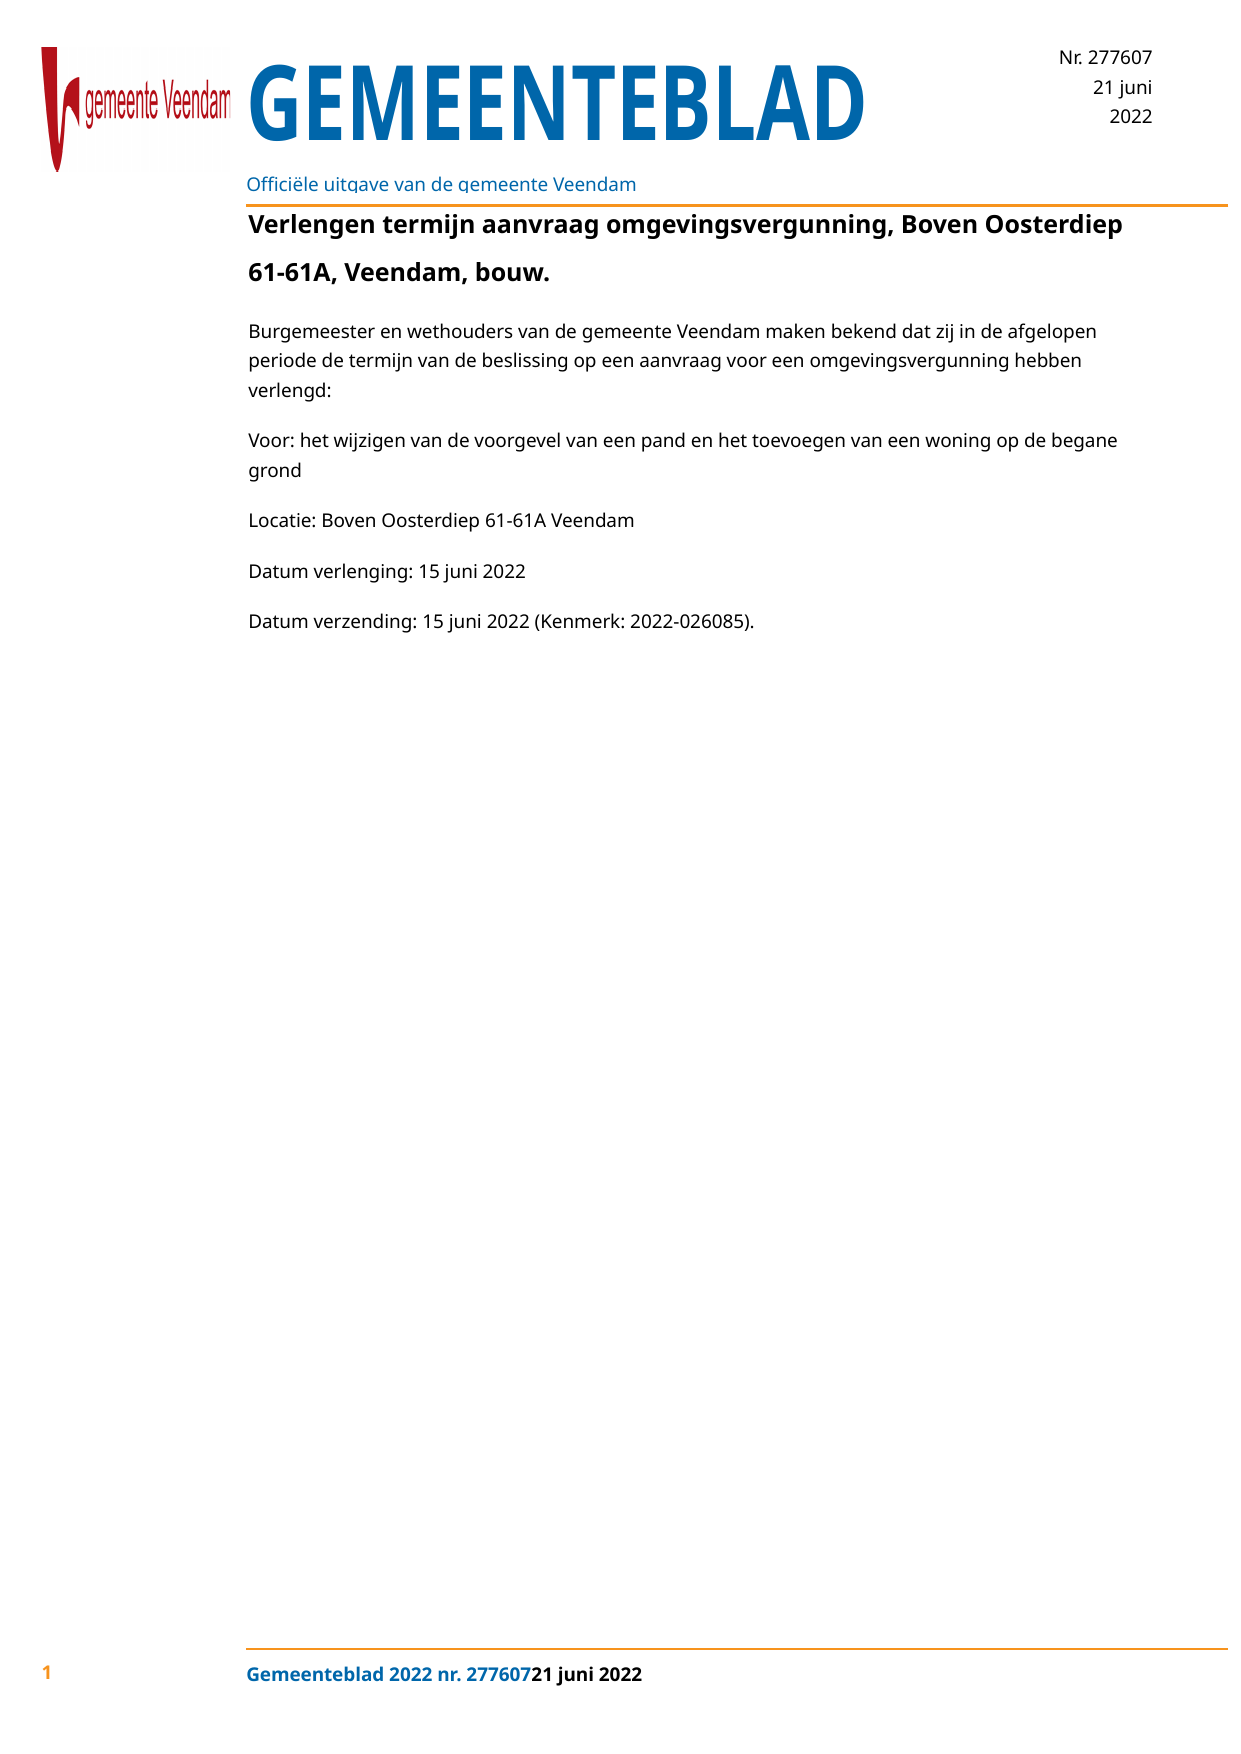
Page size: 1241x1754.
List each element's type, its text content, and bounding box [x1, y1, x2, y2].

text Voor: het wijzigen van de voorgevel van een pand en het toevoegen van een woning op de begane grond [248, 427, 1152, 483]
picture [41, 47, 231, 172]
text Datum verlenging: 15 juni 2022 [248, 558, 1152, 584]
text Burgemeester en wethouders van de gemeente Veendam maken bekend dat zij in de afgelopen periode de termijn van de beslissing op een aanvraag voor een omgevingsvergunning hebben verlengd: [248, 318, 1152, 403]
text Locatie: Boven Oosterdiep 61-61A Veendam [248, 507, 1152, 533]
text Verlengen termijn aanvraag omgevingsvergunning, Boven Oosterdiep 61-61A, Veendam, bouw. [248, 207, 1152, 288]
text Datum verzending: 15 juni 2022 (Kenmerk: 2022-026085). [248, 608, 1152, 634]
